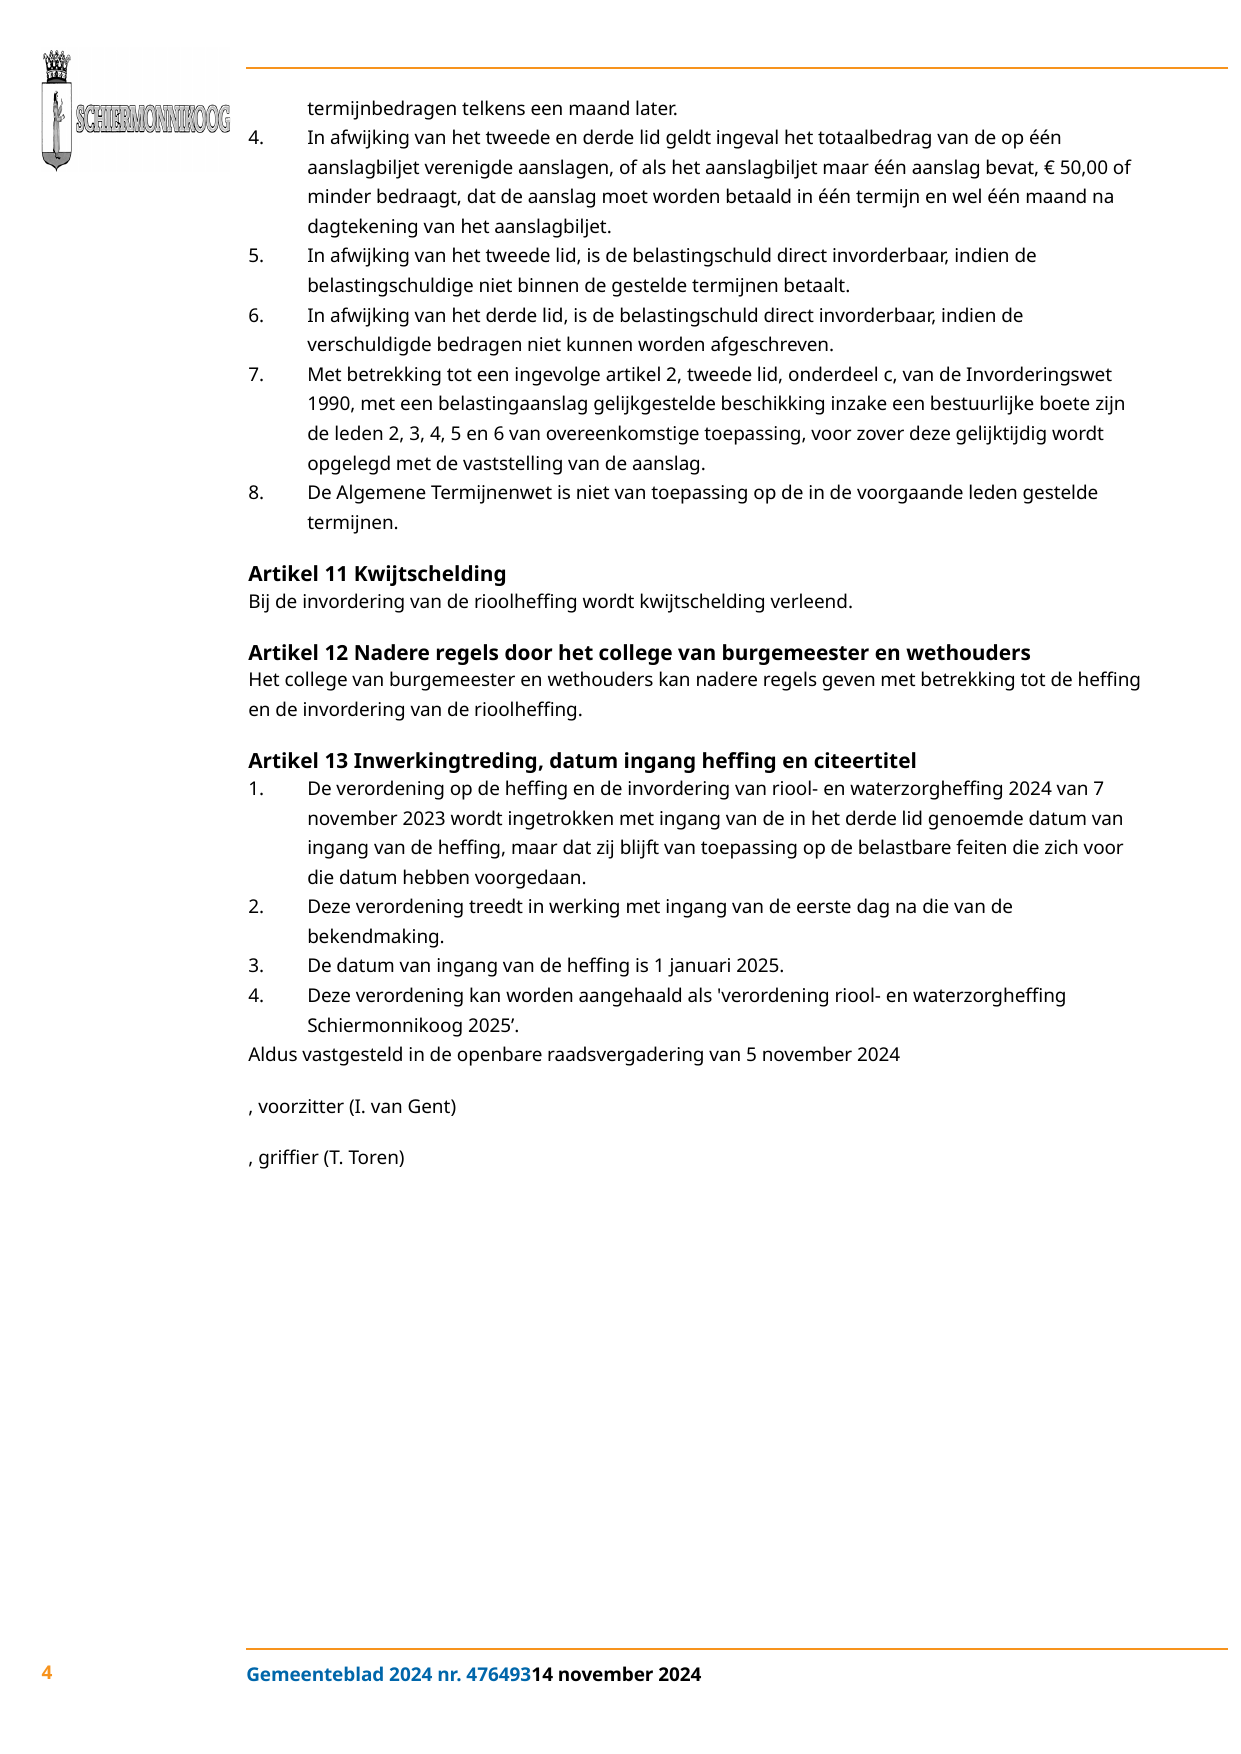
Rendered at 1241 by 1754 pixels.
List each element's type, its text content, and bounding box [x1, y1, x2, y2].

text Artikel 12 Nadere regels door het college van burgemeester en wethouders [248, 638, 1152, 667]
text Bij de invordering van de rioolheffing wordt kwijtschelding verleend. [248, 588, 1152, 613]
list Deze verordening treedt in werking met ingang van de eerste dag na die van de bekendmaking. [248, 893, 1152, 949]
list De Algemene Termijnenwet is niet van toepassing op de in de voorgaande leden gestelde termijnen. [248, 479, 1152, 535]
list Met betrekking tot een ingevolge artikel 2, tweede lid, onderdeel c, van de Invorderingswet 1990, met een belastingaanslag gelijkgestelde beschikking inzake een bestuurlijke boete zijn de leden 2, 3, 4, 5 en 6 van overeenkomstige toepassing, voor zover deze gelijktijdig wordt opgelegd met de vaststelling van de aanslag. [248, 361, 1152, 476]
text Het college van burgemeester en wethouders kan nadere regels geven met betrekking tot de heffing en de invordering van de rioolheffing. [248, 667, 1152, 722]
list Deze verordening kan worden aangehaald als 'verordening riool- en waterzorgheffing Schiermonnikoog 2025’. [248, 982, 1152, 1037]
picture [41, 47, 231, 172]
text Artikel 13 Inwerkingtreding, datum ingang heffing en citeertitel [248, 747, 1152, 775]
text Artikel 11 Kwijtschelding [248, 559, 1152, 588]
text , voorzitter (I. van Gent) [248, 1093, 1152, 1118]
text , griffier (T. Toren) [248, 1144, 1152, 1170]
list In afwijking van het tweede en derde lid geldt ingeval het totaalbedrag van de op één aanslagbiljet verenigde aanslagen, of als het aanslagbiljet maar één aanslag bevat, € 50,00 of minder bedraagt, dat de aanslag moet worden betaald in één termijn en wel één maand na dagtekening van het aanslagbiljet. [248, 124, 1152, 239]
list termijnbedragen telkens een maand later. [248, 95, 1152, 121]
list In afwijking van het derde lid, is de belastingschuld direct invorderbaar, indien de verschuldigde bedragen niet kunnen worden afgeschreven. [248, 302, 1152, 357]
list In afwijking van het tweede lid, is de belastingschuld direct invorderbaar, indien de belastingschuldige niet binnen de gestelde termijnen betaalt. [248, 243, 1152, 298]
list De datum van ingang van de heffing is 1 januari 2025. [248, 953, 1152, 978]
text Aldus vastgesteld in de openbare raadsvergadering van 5 november 2024 [248, 1041, 1152, 1067]
list De verordening op de heffing en de invordering van riool- en waterzorgheffing 2024 van 7 november 2023 wordt ingetrokken met ingang van de in het derde lid genoemde datum van ingang van de heffing, maar dat zij blijft van toepassing op de belastbare feiten die zich voor die datum hebben voorgedaan. [248, 775, 1152, 889]
